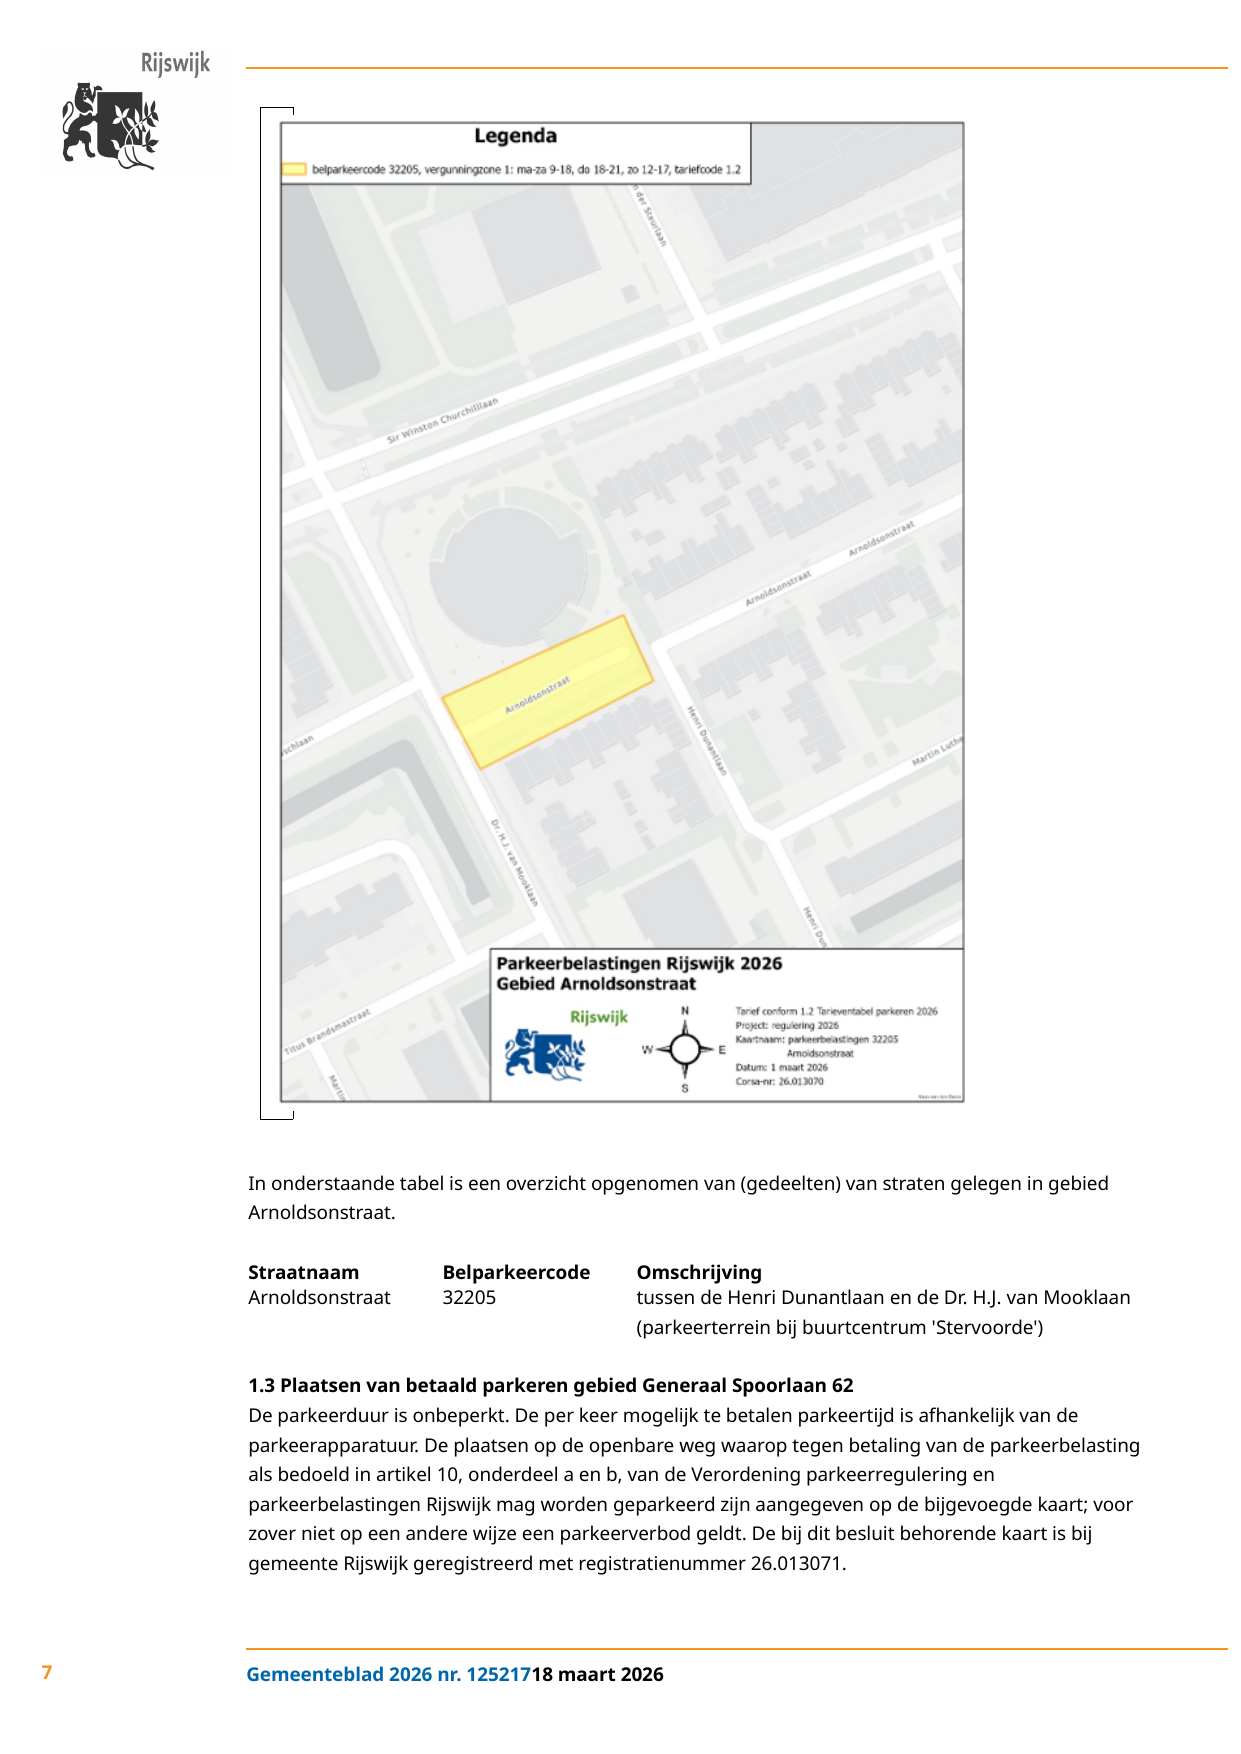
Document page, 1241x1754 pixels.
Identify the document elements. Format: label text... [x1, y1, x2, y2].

table_cell tussen de Henri Dunantlaan en de Dr. H.J. van Mooklaan (parkeerterrein bij buurtcentrum 'Stervoorde') [636, 1285, 1152, 1340]
text 1.3 Plaatsen van betaald parkeren gebied Generaal Spoorlaan 62 [248, 1373, 1152, 1398]
picture [268, 115, 978, 1111]
table_header Straatnaam [248, 1259, 442, 1284]
text De parkeerduur is onbeperkt. De per keer mogelijk te betalen parkeertijd is afhankelijk van de parkeerapparatuur. De plaatsen op de openbare weg waarop tegen betaling van de parkeerbelasting als bedoeld in artikel 10, onderdeel a en b, van de Verordening parkeerregulering en parkeerbelastingen Rijswijk mag worden geparkeerd zijn aangegeven op de bijgevoegde kaart; voor zover niet op een andere wijze een parkeerverbod geldt. De bij dit besluit behorende kaart is bij gemeente Rijswijk geregistreerd met registratienummer 26.013071. [248, 1402, 1152, 1576]
table_header Belparkeercode [442, 1259, 636, 1284]
table_cell 32205 [442, 1285, 636, 1340]
picture [41, 47, 231, 172]
table_cell Arnoldsonstraat [248, 1285, 442, 1340]
table_header Omschrijving [636, 1259, 1152, 1284]
text In onderstaande tabel is een overzicht opgenomen van (gedeelten) van straten gelegen in gebied Arnoldsonstraat. [248, 1170, 1152, 1225]
